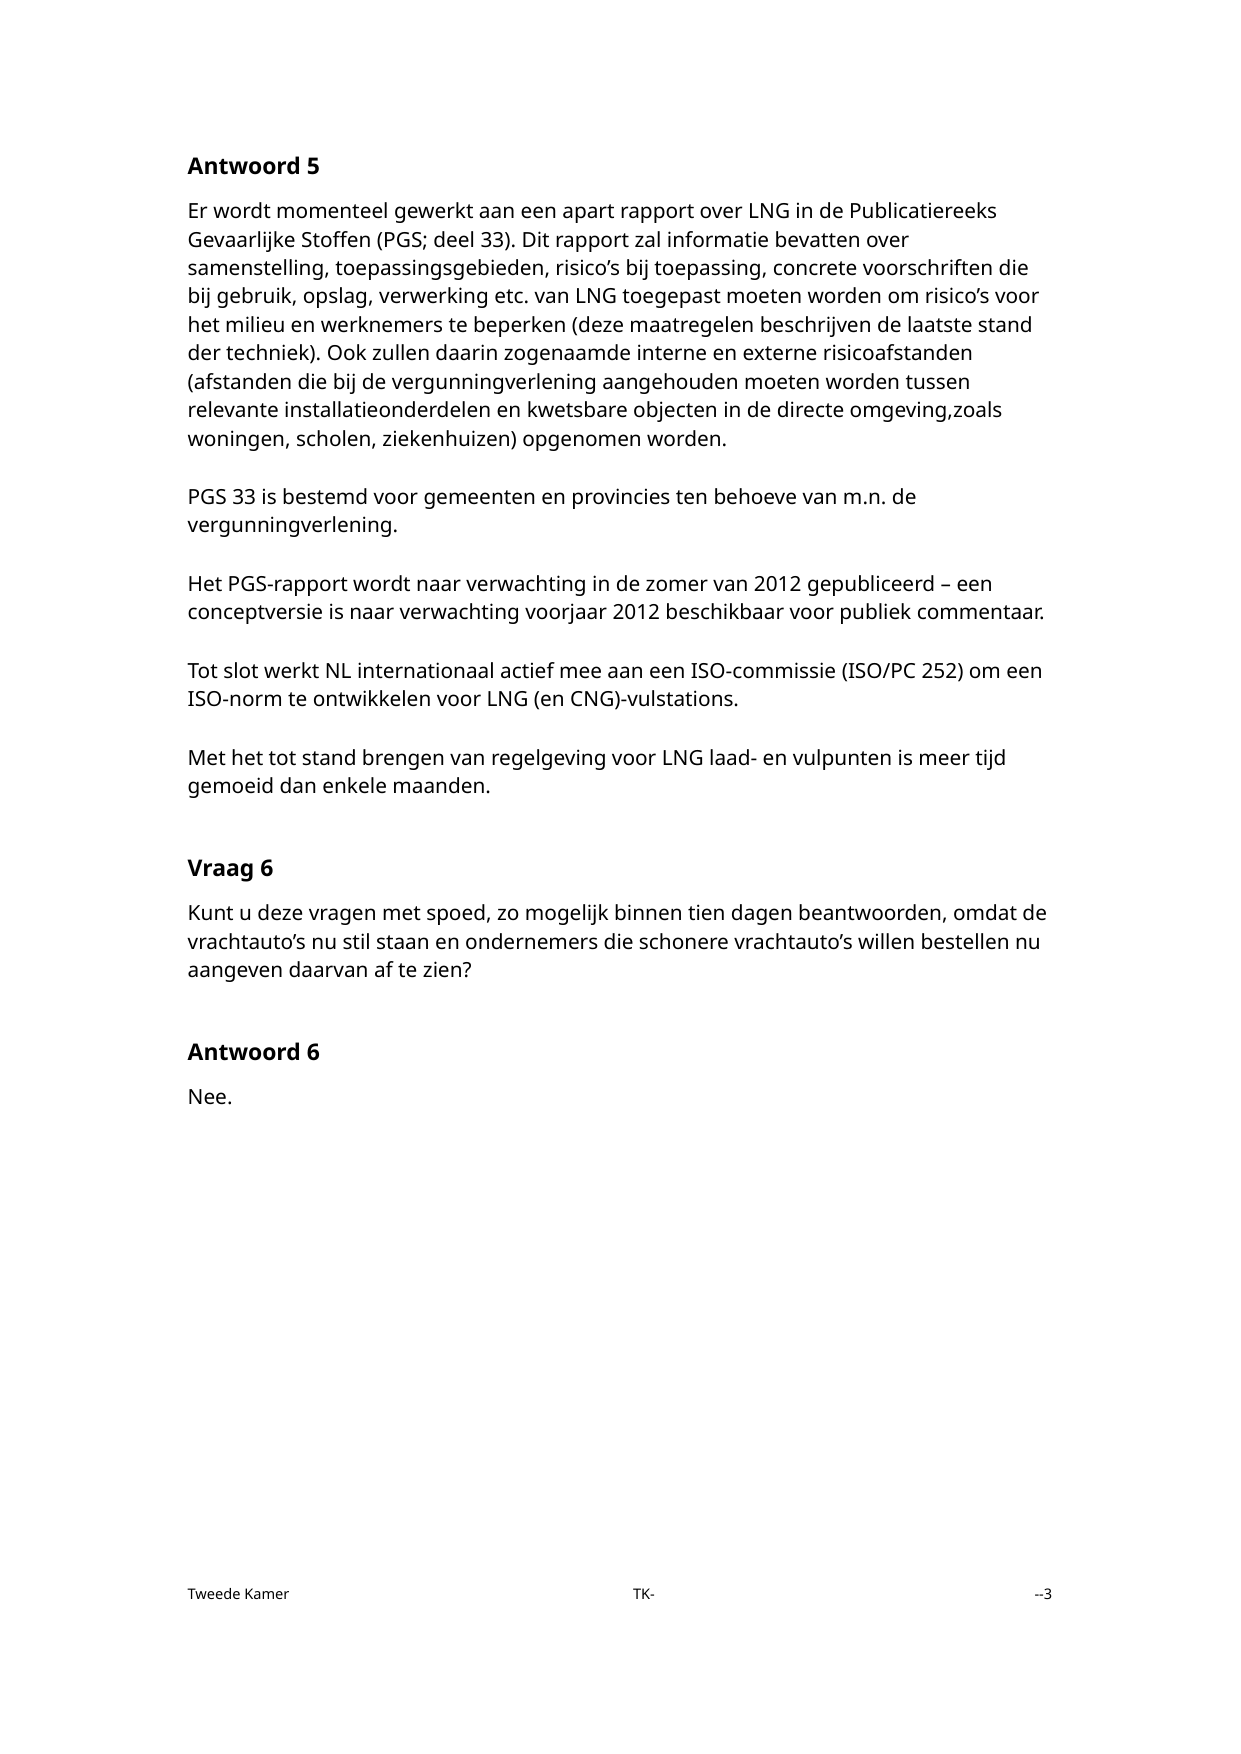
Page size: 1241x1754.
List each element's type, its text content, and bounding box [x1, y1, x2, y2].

subtitle Vraag 6 [187, 852, 1053, 883]
text Het PGS-rapport wordt naar verwachting in de zomer van 2012 gepubliceerd – een conceptversie is naar verwachting voorjaar 2012 beschikbaar voor publiek commentaar. [187, 569, 1053, 626]
subtitle Antwoord 5 [187, 150, 1053, 181]
text Kunt u deze vragen met spoed, zo mogelijk binnen tien dagen beantwoorden, omdat de vrachtauto’s nu stil staan en ondernemers die schonere vrachtauto’s willen bestellen nu aangeven daarvan af te zien? [187, 898, 1053, 984]
subtitle Antwoord 6 [187, 1036, 1053, 1067]
text Tot slot werkt NL internationaal actief mee aan een ISO-commissie (ISO/PC 252) om een ISO-norm te ontwikkelen voor LNG (en CNG)-vulstations. [187, 656, 1053, 713]
text Met het tot stand brengen van regelgeving voor LNG laad- en vulpunten is meer tijd gemoeid dan enkele maanden. [187, 743, 1053, 800]
text PGS 33 is bestemd voor gemeenten en provincies ten behoeve van m.n. de vergunningverlening. [187, 482, 1053, 539]
text Nee. [187, 1082, 1053, 1111]
text Er wordt momenteel gewerkt aan een apart rapport over LNG in de Publicatiereeks Gevaarlijke Stoffen (PGS; deel 33). Dit rapport zal informatie bevatten over samenstelling, toepassingsgebieden, risico’s bij toepassing, concrete voorschriften die bij gebruik, opslag, verwerking etc. van LNG toegepast moeten worden om risico’s voor het milieu en werknemers te beperken (deze maatregelen beschrijven de laatste stand der techniek). Ook zullen daarin zogenaamde interne en externe risicoafstanden (afstanden die bij de vergunningverlening aangehouden moeten worden tussen relevante installatieonderdelen en kwetsbare objecten in de directe omgeving,zoals woningen, scholen, ziekenhuizen) opgenomen worden. [187, 196, 1053, 452]
